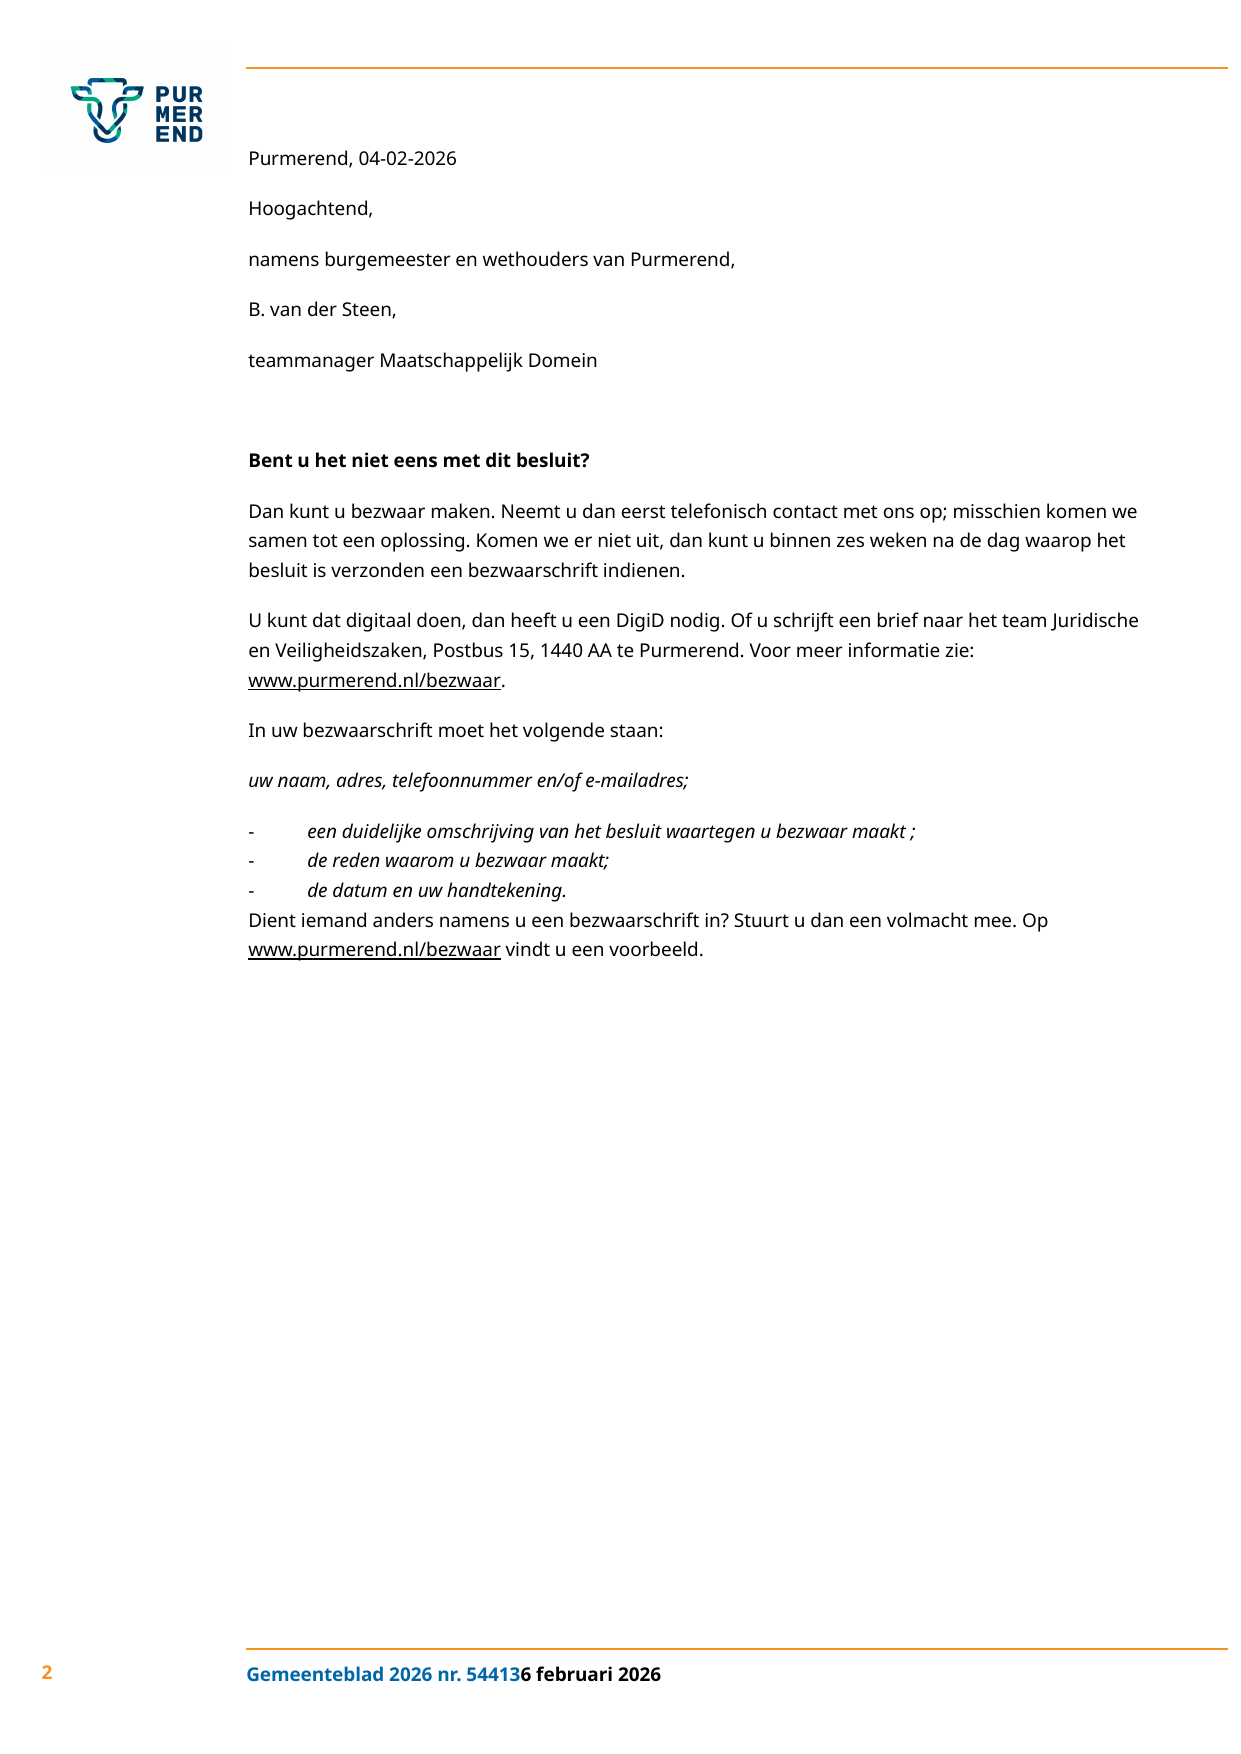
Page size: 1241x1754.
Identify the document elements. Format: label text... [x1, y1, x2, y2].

picture [41, 47, 231, 172]
text U kunt dat digitaal doen, dan heeft u een DigiD nodig. Of u schrijft een brief naar het team Juridische en Veiligheidszaken, Postbus 15, 1440 AA te Purmerend. Voor meer informatie zie: www.purmerend.nl/bezwaar. [248, 608, 1152, 693]
text Bent u het niet eens met dit besluit? [248, 448, 1152, 473]
text Dient iemand anders namens u een bezwaarschrift in? Stuurt u dan een volmacht mee. Op www.purmerend.nl/bezwaar vindt u een voorbeeld. [248, 907, 1152, 962]
text namens burgemeester en wethouders van Purmerend, [248, 246, 1152, 272]
text In uw bezwaarschrift moet het volgende staan: [248, 717, 1152, 743]
text uw naam, adres, telefoonnummer en/of e-mailadres; [248, 768, 1152, 793]
text teammanager Maatschappelijk Domein [248, 347, 1152, 373]
text Dan kunt u bezwaar maken. Neemt u dan eerst telefonisch contact met ons op; misschien komen we samen tot een oplossing. Komen we er niet uit, dan kunt u binnen zes weken na de dag waarop het besluit is verzonden een bezwaarschrift indienen. [248, 498, 1152, 583]
text Purmerend, 04-02-2026 [248, 145, 1152, 171]
list de datum en uw handtekening. [248, 877, 1152, 903]
text B. van der Steen, [248, 296, 1152, 322]
text Hoogachtend, [248, 196, 1152, 221]
list een duidelijke omschrijving van het besluit waartegen u bezwaar maakt ; [248, 818, 1152, 844]
list de reden waarom u bezwaar maakt; [248, 848, 1152, 873]
